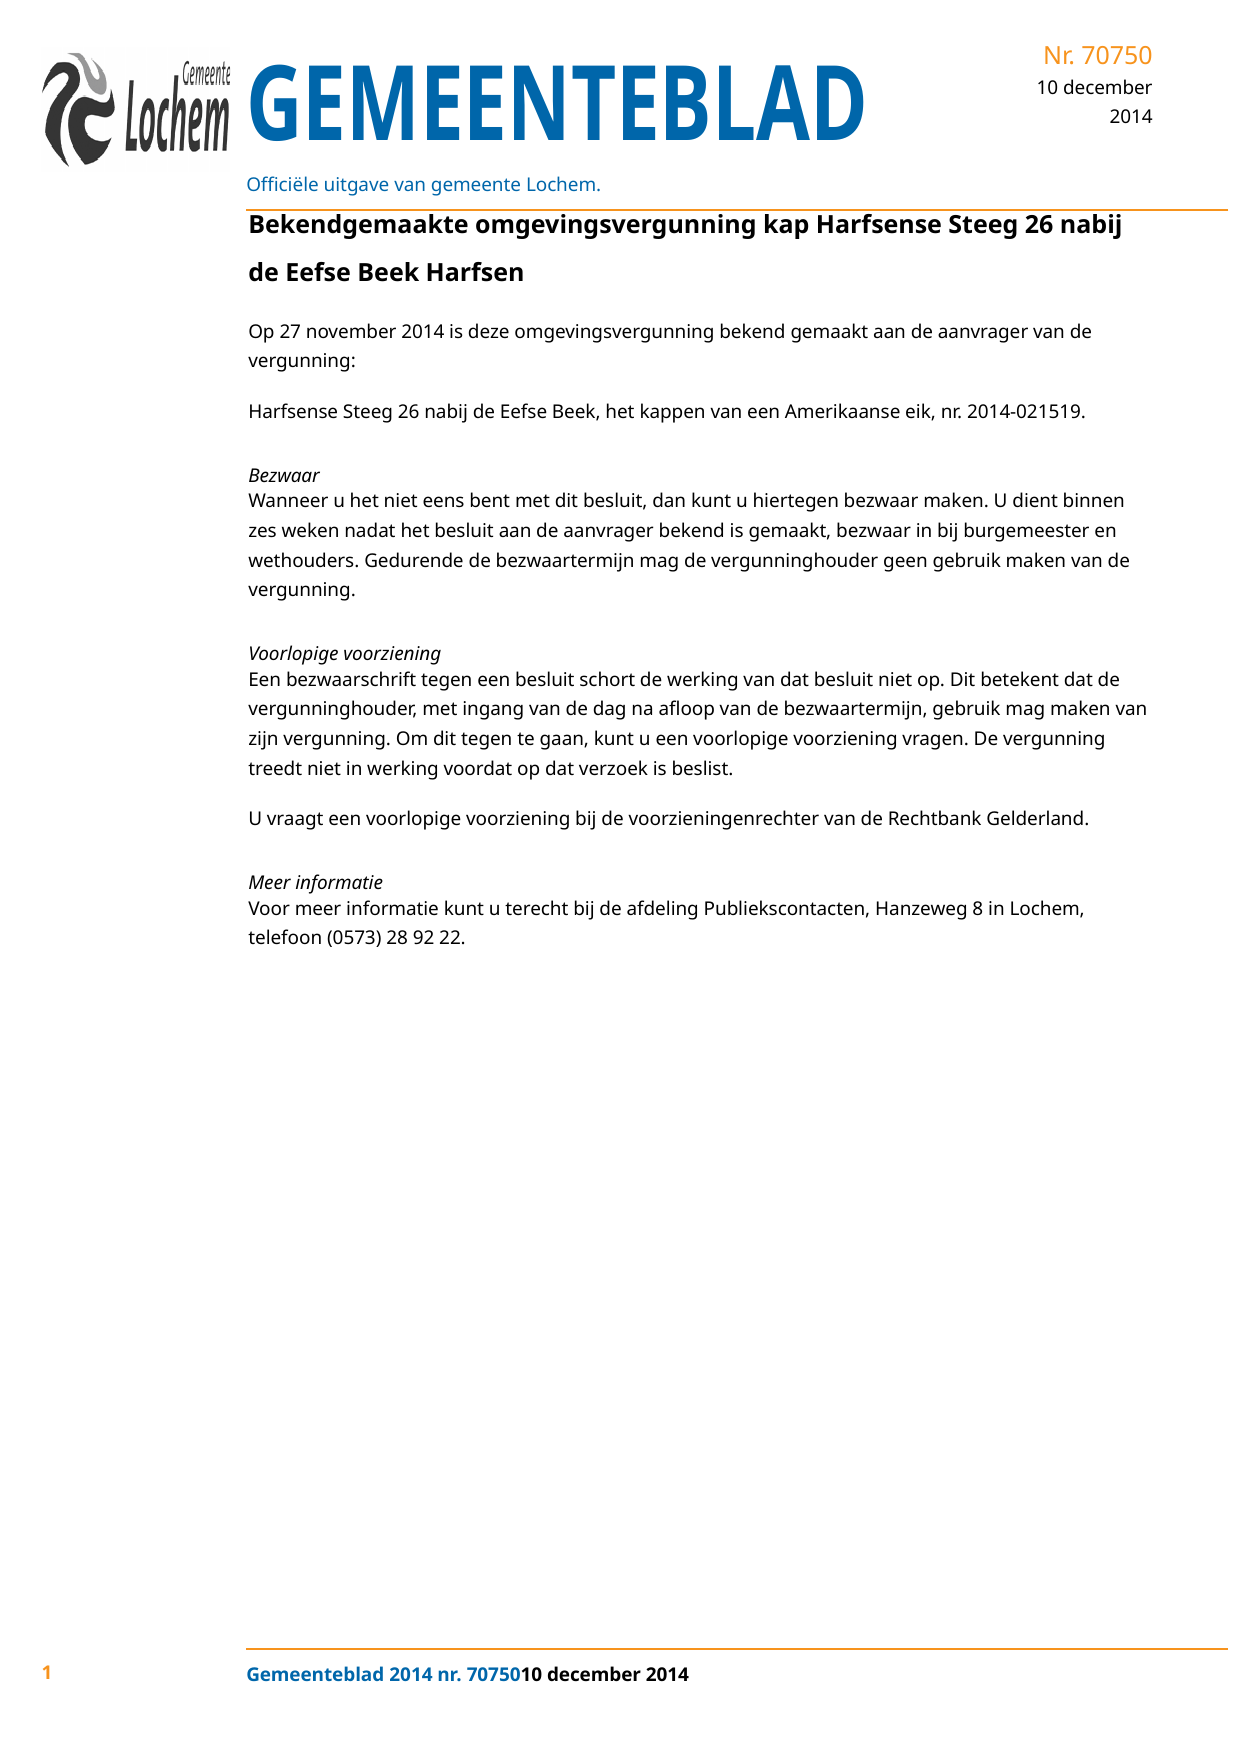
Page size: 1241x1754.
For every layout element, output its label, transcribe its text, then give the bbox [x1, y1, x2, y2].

text Een bezwaarschrift tegen een besluit schort de werking van dat besluit niet op. Dit betekent dat de vergunninghouder, met ingang van de dag na afloop van de bezwaartermijn, gebruik mag maken van zijn vergunning. Om dit tegen te gaan, kunt u een voorlopige voorziening vragen. De vergunning treedt niet in werking voordat op dat verzoek is beslist. [248, 666, 1152, 781]
text Voor meer informatie kunt u terecht bij de afdeling Publiekscontacten, Hanzeweg 8 in Lochem, telefoon (0573) 28 92 22. [248, 895, 1152, 950]
text Bezwaar [248, 462, 1152, 488]
text Harfsense Steeg 26 nabij de Eefse Beek, het kappen van een Amerikaanse eik, nr. 2014-021519. [248, 398, 1152, 424]
text Bekendgemaakte omgevingsvergunning kap Harfsense Steeg 26 nabij de Eefse Beek Harfsen [248, 211, 1152, 288]
text U vraagt een voorlopige voorziening bij de voorzieningenrechter van de Rechtbank Gelderland. [248, 805, 1152, 831]
picture [41, 47, 231, 172]
text Meer informatie [248, 869, 1152, 895]
text Wanneer u het niet eens bent met dit besluit, dan kunt u hiertegen bezwaar maken. U dient binnen zes weken nadat het besluit aan de aanvrager bekend is gemaakt, bezwaar in bij burgemeester en wethouders. Gedurende de bezwaartermijn mag de vergunninghouder geen gebruik maken van de vergunning. [248, 488, 1152, 602]
text Voorlopige voorziening [248, 640, 1152, 666]
text Op 27 november 2014 is deze omgevingsvergunning bekend gemaakt aan de aanvrager van de vergunning: [248, 318, 1152, 373]
